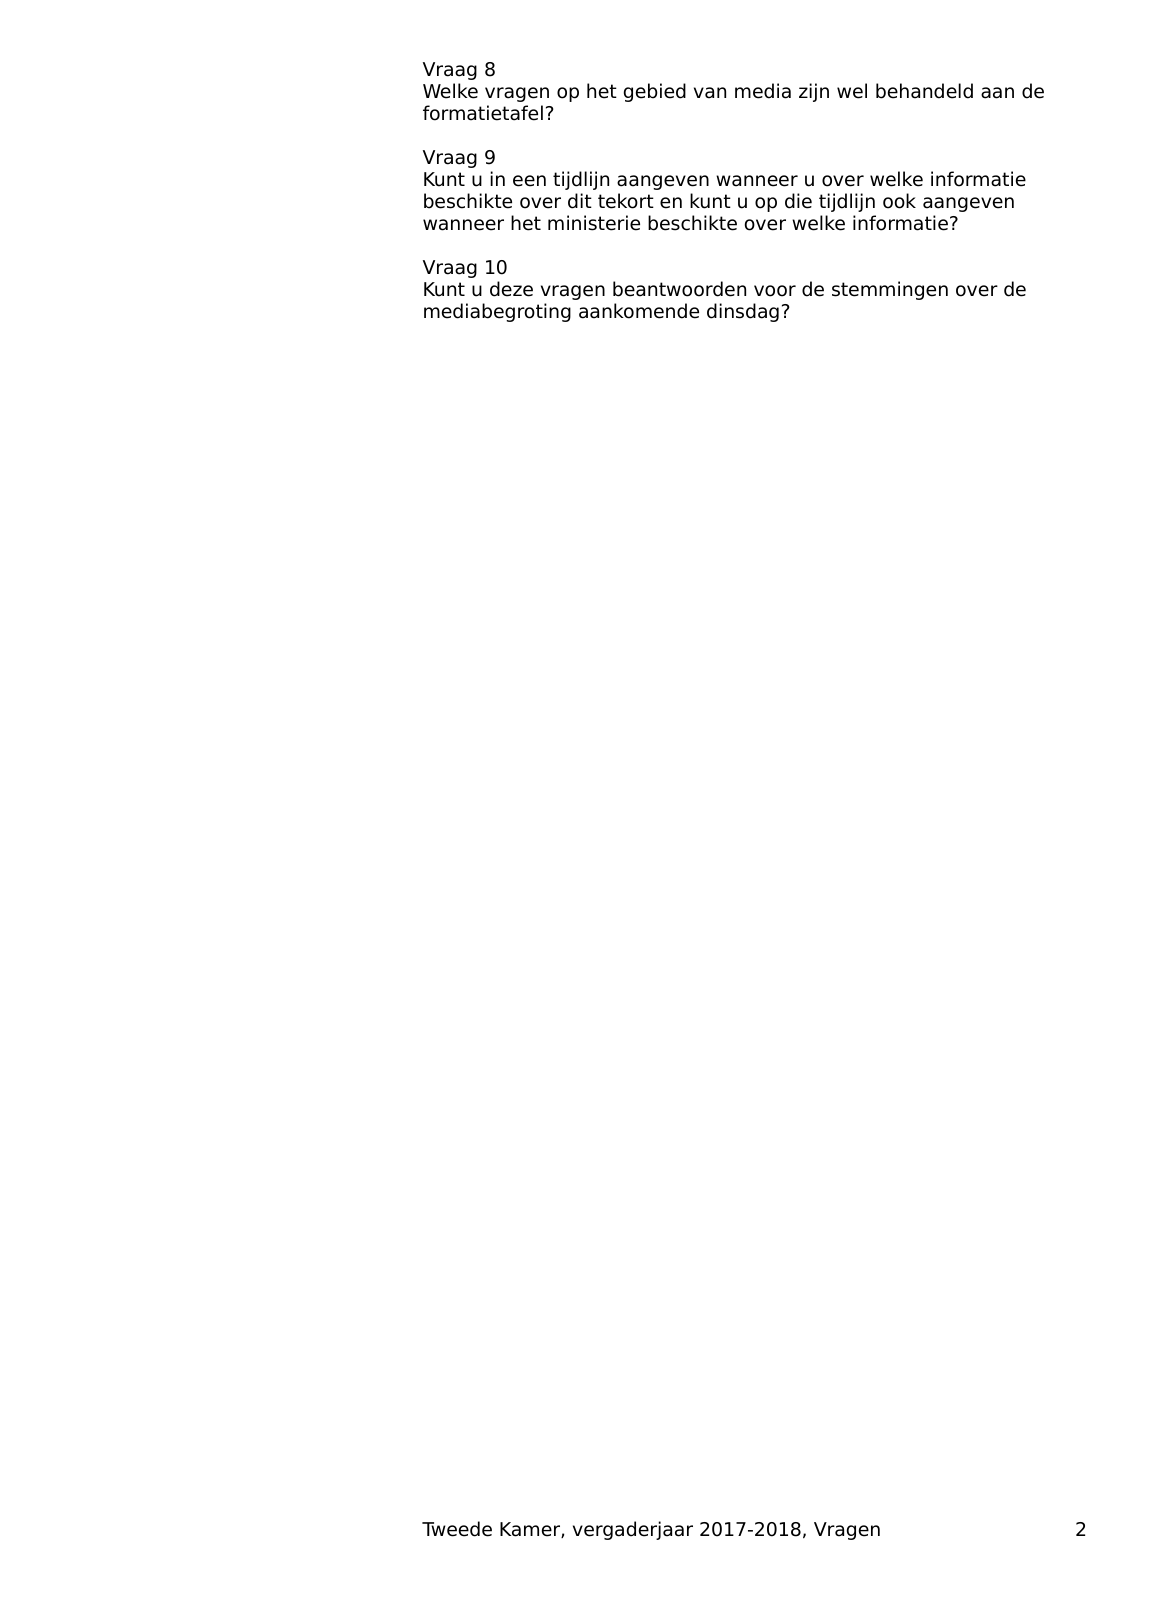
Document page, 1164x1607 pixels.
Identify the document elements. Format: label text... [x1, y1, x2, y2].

text Kunt u in een tijdlijn aangeven wanneer u over welke informatie beschikte over dit tekort en kunt u op die tijdlijn ook aangeven wanneer het ministerie beschikte over welke informatie? [422, 169, 1087, 235]
text Vraag 9 [422, 147, 1087, 169]
text Vraag 8 [422, 59, 1087, 81]
text Welke vragen op het gebied van media zijn wel behandeld aan de formatietafel? [422, 81, 1087, 125]
text Kunt u deze vragen beantwoorden voor de stemmingen over de mediabegroting aankomende dinsdag? [422, 279, 1087, 323]
text Vraag 10 [422, 257, 1087, 279]
